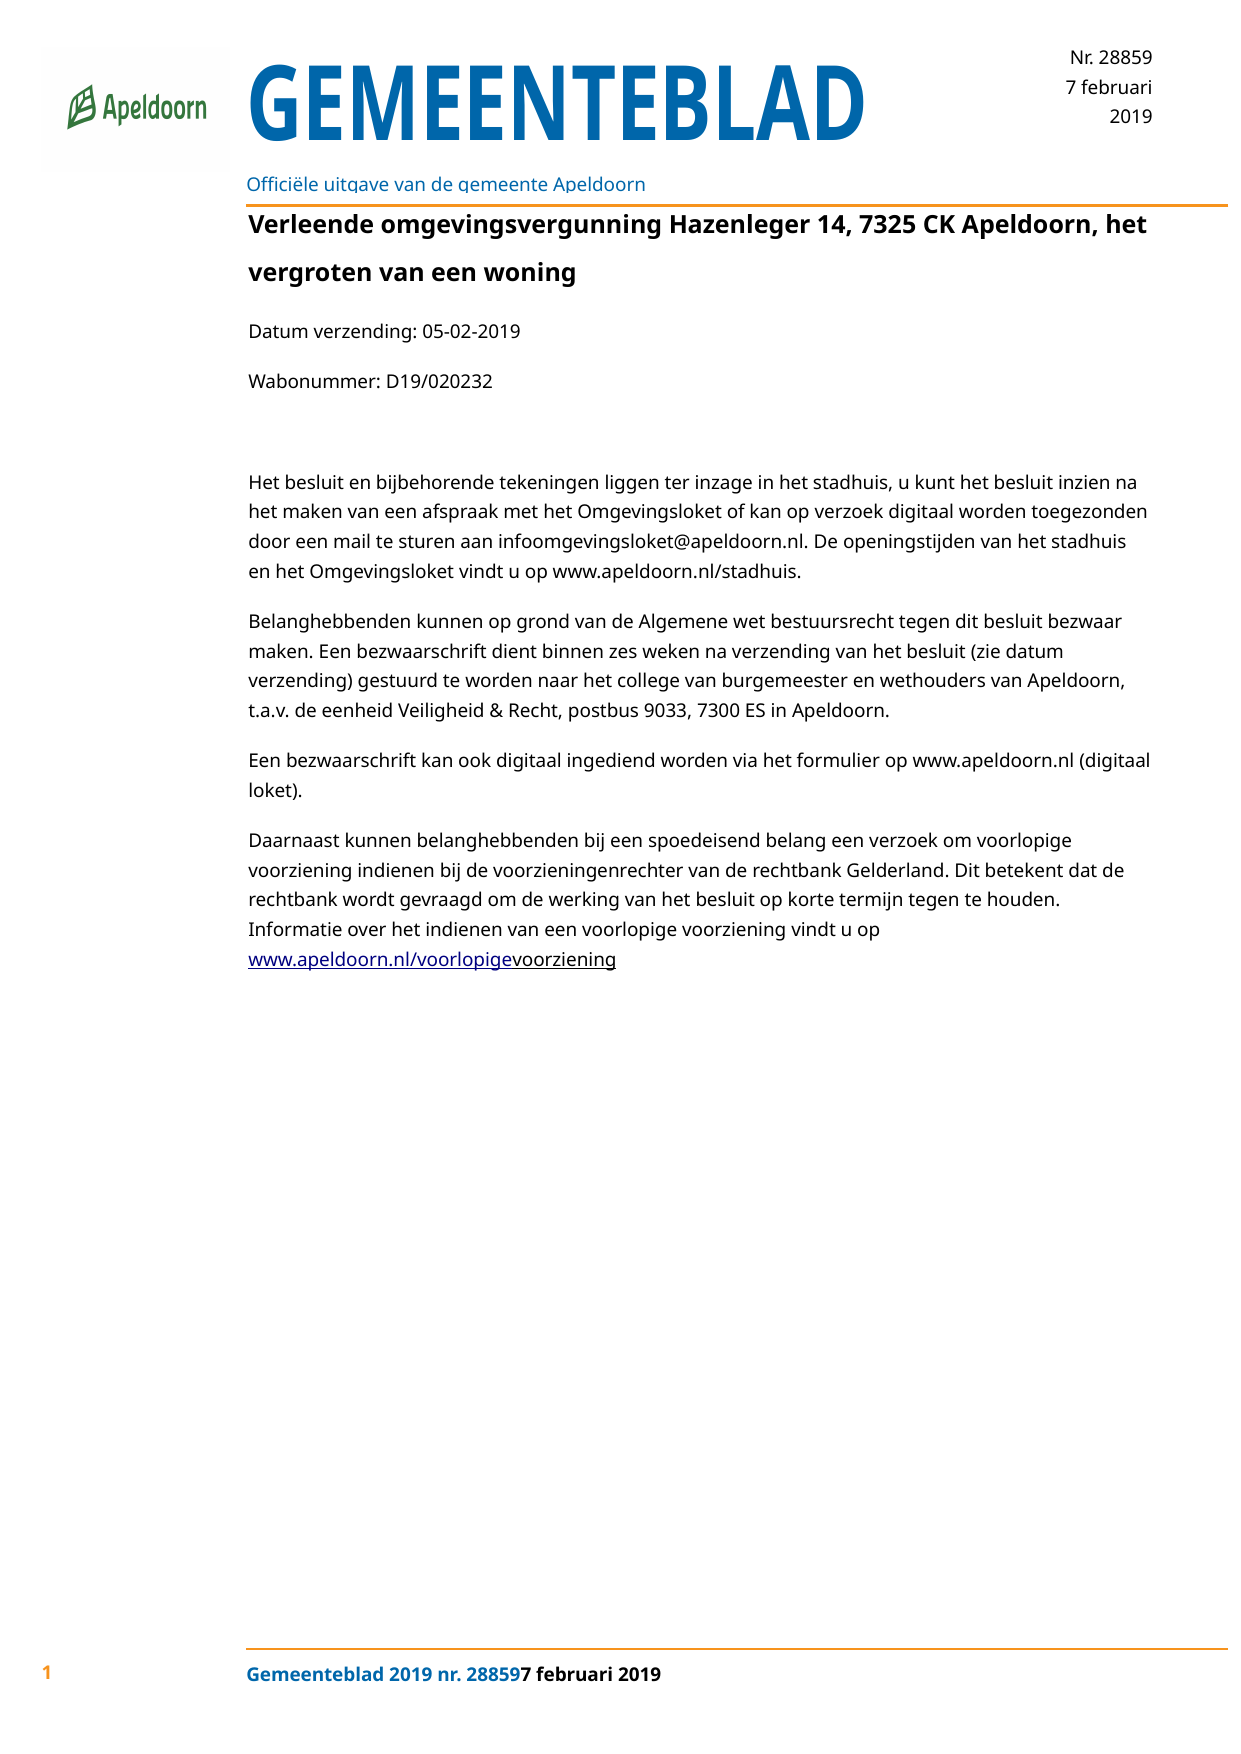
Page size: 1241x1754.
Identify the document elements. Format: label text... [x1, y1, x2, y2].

text Wabonummer: D19/020232 [248, 368, 1152, 394]
text Belanghebbenden kunnen op grond van de Algemene wet bestuursrecht tegen dit besluit bezwaar maken. Een bezwaarschrift dient binnen zes weken na verzending van het besluit (zie datum verzending) gestuurd te worden naar het college van burgemeester en wethouders van Apeldoorn, t.a.v. de eenheid Veiligheid & Recht, postbus 9033, 7300 ES in Apeldoorn. [248, 608, 1152, 723]
text Datum verzending: 05-02-2019 [248, 318, 1152, 344]
text Een bezwaarschrift kan ook digitaal ingediend worden via het formulier op www.apeldoorn.nl (digitaal loket). [248, 747, 1152, 803]
picture [41, 47, 231, 172]
text Verleende omgevingsvergunning Hazenleger 14, 7325 CK Apeldoorn, het vergroten van een woning [248, 207, 1152, 288]
text Daarnaast kunnen belanghebbenden bij een spoedeisend belang een verzoek om voorlopige voorziening indienen bij de voorzieningenrechter van de rechtbank Gelderland. Dit betekent dat de rechtbank wordt gevraagd om de werking van het besluit op korte termijn tegen te houden. Informatie over het indienen van een voorlopige voorziening vindt u op www.apeldoorn.nl/voorlopigevoorziening [248, 827, 1152, 972]
text Het besluit en bijbehorende tekeningen liggen ter inzage in het stadhuis, u kunt het besluit inzien na het maken van een afspraak met het Omgevingsloket of kan op verzoek digitaal worden toegezonden door een mail te sturen aan infoomgevingsloket@apeldoorn.nl. De openingstijden van het stadhuis en het Omgevingsloket vindt u op www.apeldoorn.nl/stadhuis. [248, 469, 1152, 584]
